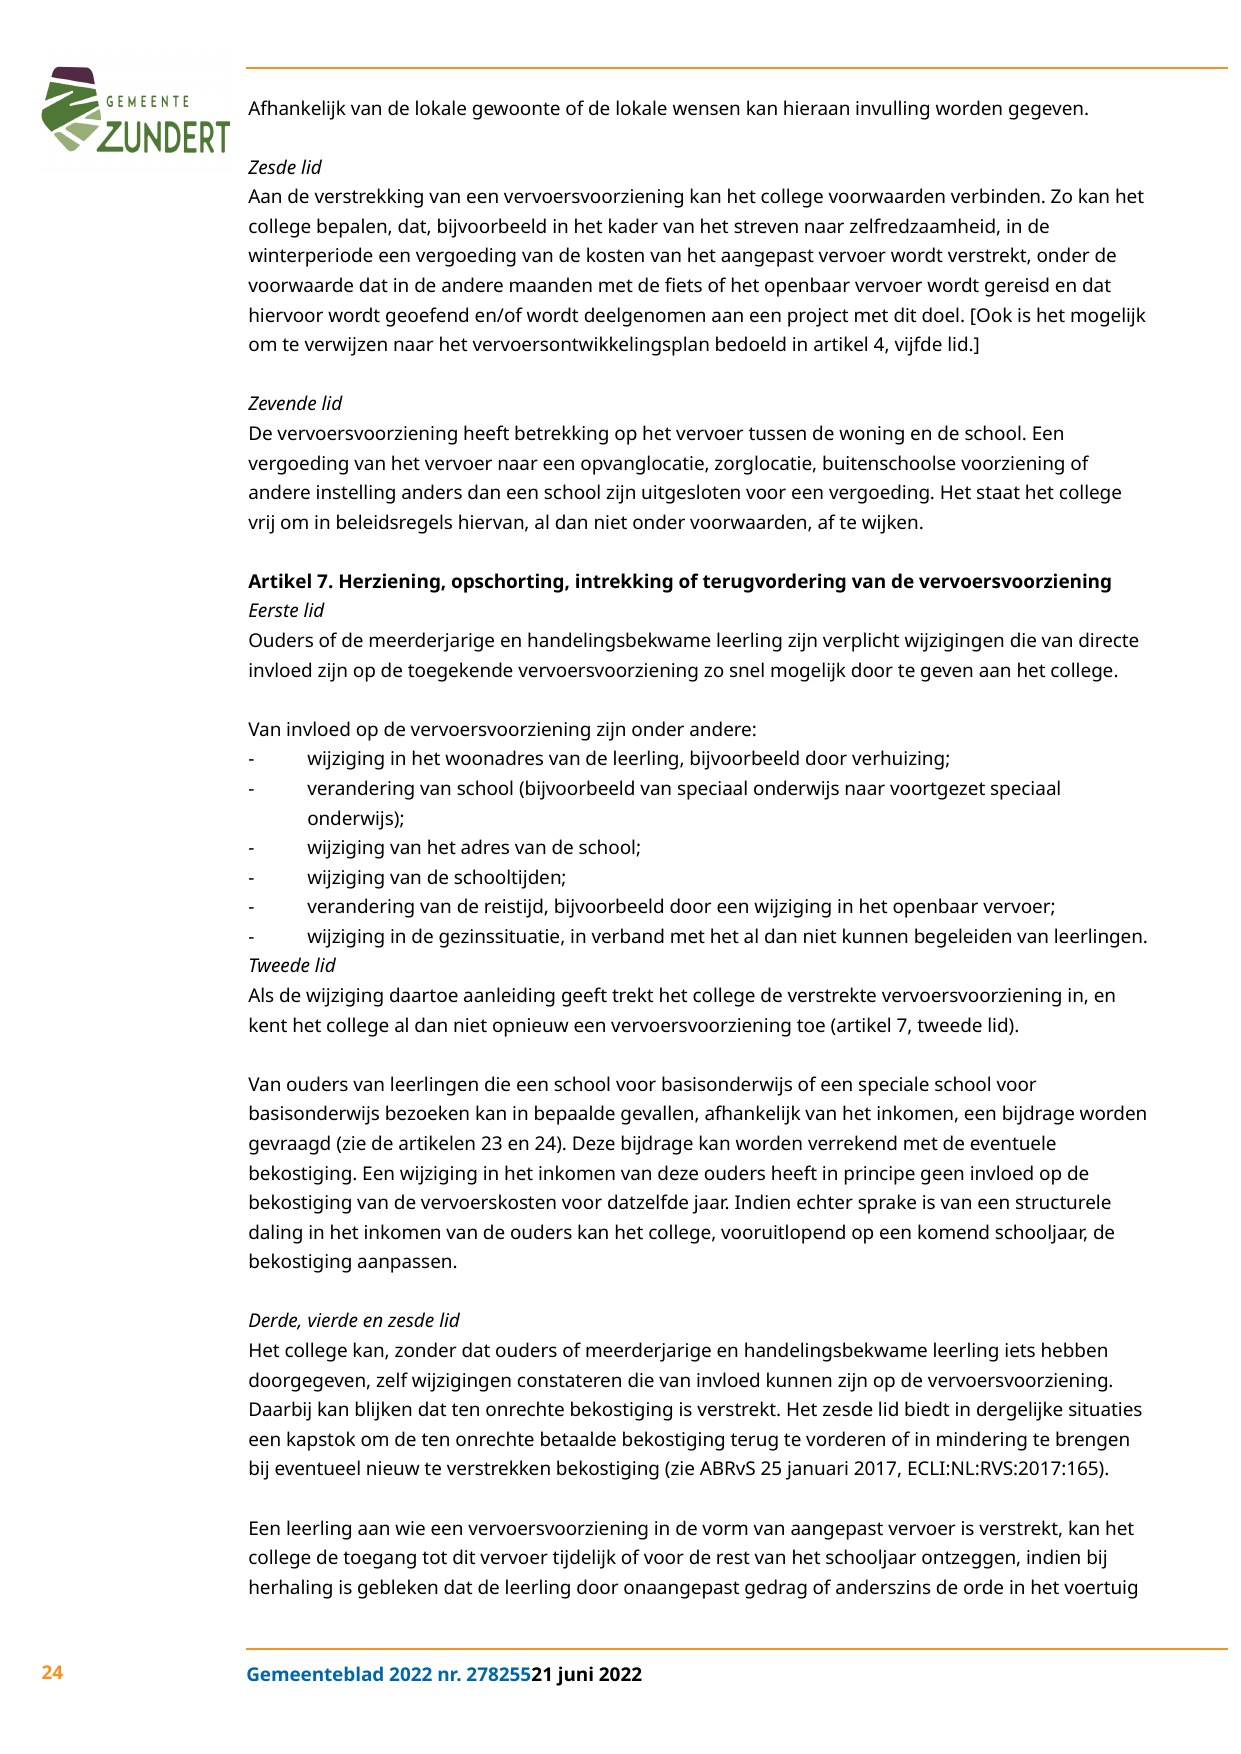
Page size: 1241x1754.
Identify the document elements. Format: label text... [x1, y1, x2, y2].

list verandering van de reistijd, bijvoorbeeld door een wijziging in het openbaar vervoer; [248, 893, 1152, 919]
picture [41, 47, 231, 172]
text Artikel 7. Herziening, opschorting, intrekking of terugvordering van de vervoersvoorziening [248, 568, 1152, 594]
text Tweede lid [248, 953, 1152, 978]
text De vervoersvoorziening heeft betrekking op het vervoer tussen de woning en de school. Een vergoeding van het vervoer naar een opvanglocatie, zorglocatie, buitenschoolse voorziening of andere instelling anders dan een school zijn uitgesloten voor een vergoeding. Het staat het college vrij om in beleidsregels hiervan, al dan niet onder voorwaarden, af te wijken. [248, 420, 1152, 535]
text Derde, vierde en zesde lid [248, 1308, 1152, 1333]
text Zevende lid [248, 391, 1152, 416]
list verandering van school (bijvoorbeeld van speciaal onderwijs naar voortgezet speciaal onderwijs); [248, 775, 1152, 831]
list wijziging van het adres van de school; [248, 834, 1152, 860]
text Zesde lid [248, 154, 1152, 180]
list wijziging van de schooltijden; [248, 864, 1152, 890]
text Het college kan, zonder dat ouders of meerderjarige en handelingsbekwame leerling iets hebben doorgegeven, zelf wijzigingen constateren die van invloed kunnen zijn op de vervoersvoorziening. Daarbij kan blijken dat ten onrechte bekostiging is verstrekt. Het zesde lid biedt in dergelijke situaties een kapstok om de ten onrechte betaalde bekostiging terug te vorderen of in mindering te brengen bij eventueel nieuw te verstrekken bekostiging (zie ABRvS 25 januari 2017, ECLI:NL:RVS:2017:165). [248, 1337, 1152, 1481]
text Als de wijziging daartoe aanleiding geeft trekt het college de verstrekte vervoersvoorziening in, en kent het college al dan niet opnieuw een vervoersvoorziening toe (artikel 7, tweede lid). [248, 982, 1152, 1038]
text Aan de verstrekking van een vervoersvoorziening kan het college voorwaarden verbinden. Zo kan het college bepalen, dat, bijvoorbeeld in het kader van het streven naar zelfredzaamheid, in de winterperiode een vergoeding van de kosten van het aangepast vervoer wordt verstrekt, onder de voorwaarde dat in de andere maanden met de fiets of het openbaar vervoer wordt gereisd en dat hiervoor wordt geoefend en/of wordt deelgenomen aan een project met dit doel. [Ook is het mogelijk om te verwijzen naar het vervoersontwikkelingsplan bedoeld in artikel 4, vijfde lid.] [248, 183, 1152, 357]
text Van invloed op de vervoersvoorziening zijn onder andere: [248, 716, 1152, 742]
text Een leerling aan wie een vervoersvoorziening in de vorm van aangepast vervoer is verstrekt, kan het college de toegang tot dit vervoer tijdelijk of voor de rest van het schooljaar ontzeggen, indien bij herhaling is gebleken dat de leerling door onaangepast gedrag of anderszins de orde in het voertuig [248, 1515, 1152, 1600]
list wijziging in de gezinssituatie, in verband met het al dan niet kunnen begeleiden van leerlingen. [248, 923, 1152, 949]
list wijziging in het woonadres van de leerling, bijvoorbeeld door verhuizing; [248, 746, 1152, 771]
text Van ouders van leerlingen die een school voor basisonderwijs of een speciale school voor basisonderwijs bezoeken kan in bepaalde gevallen, afhankelijk van het inkomen, een bijdrage worden gevraagd (zie de artikelen 23 en 24). Deze bijdrage kan worden verrekend met de eventuele bekostiging. Een wijziging in het inkomen van deze ouders heeft in principe geen invloed op de bekostiging van de vervoerskosten voor datzelfde jaar. Indien echter sprake is van een structurele daling in het inkomen van de ouders kan het college, vooruitlopend op een komend schooljaar, de bekostiging aanpassen. [248, 1071, 1152, 1274]
text Afhankelijk van de lokale gewoonte of de lokale wensen kan hieraan invulling worden gegeven. [248, 95, 1152, 121]
text Ouders of de meerderjarige en handelingsbekwame leerling zijn verplicht wijzigingen die van directe invloed zijn op de toegekende vervoersvoorziening zo snel mogelijk door te geven aan het college. [248, 627, 1152, 683]
text Eerste lid [248, 598, 1152, 623]
